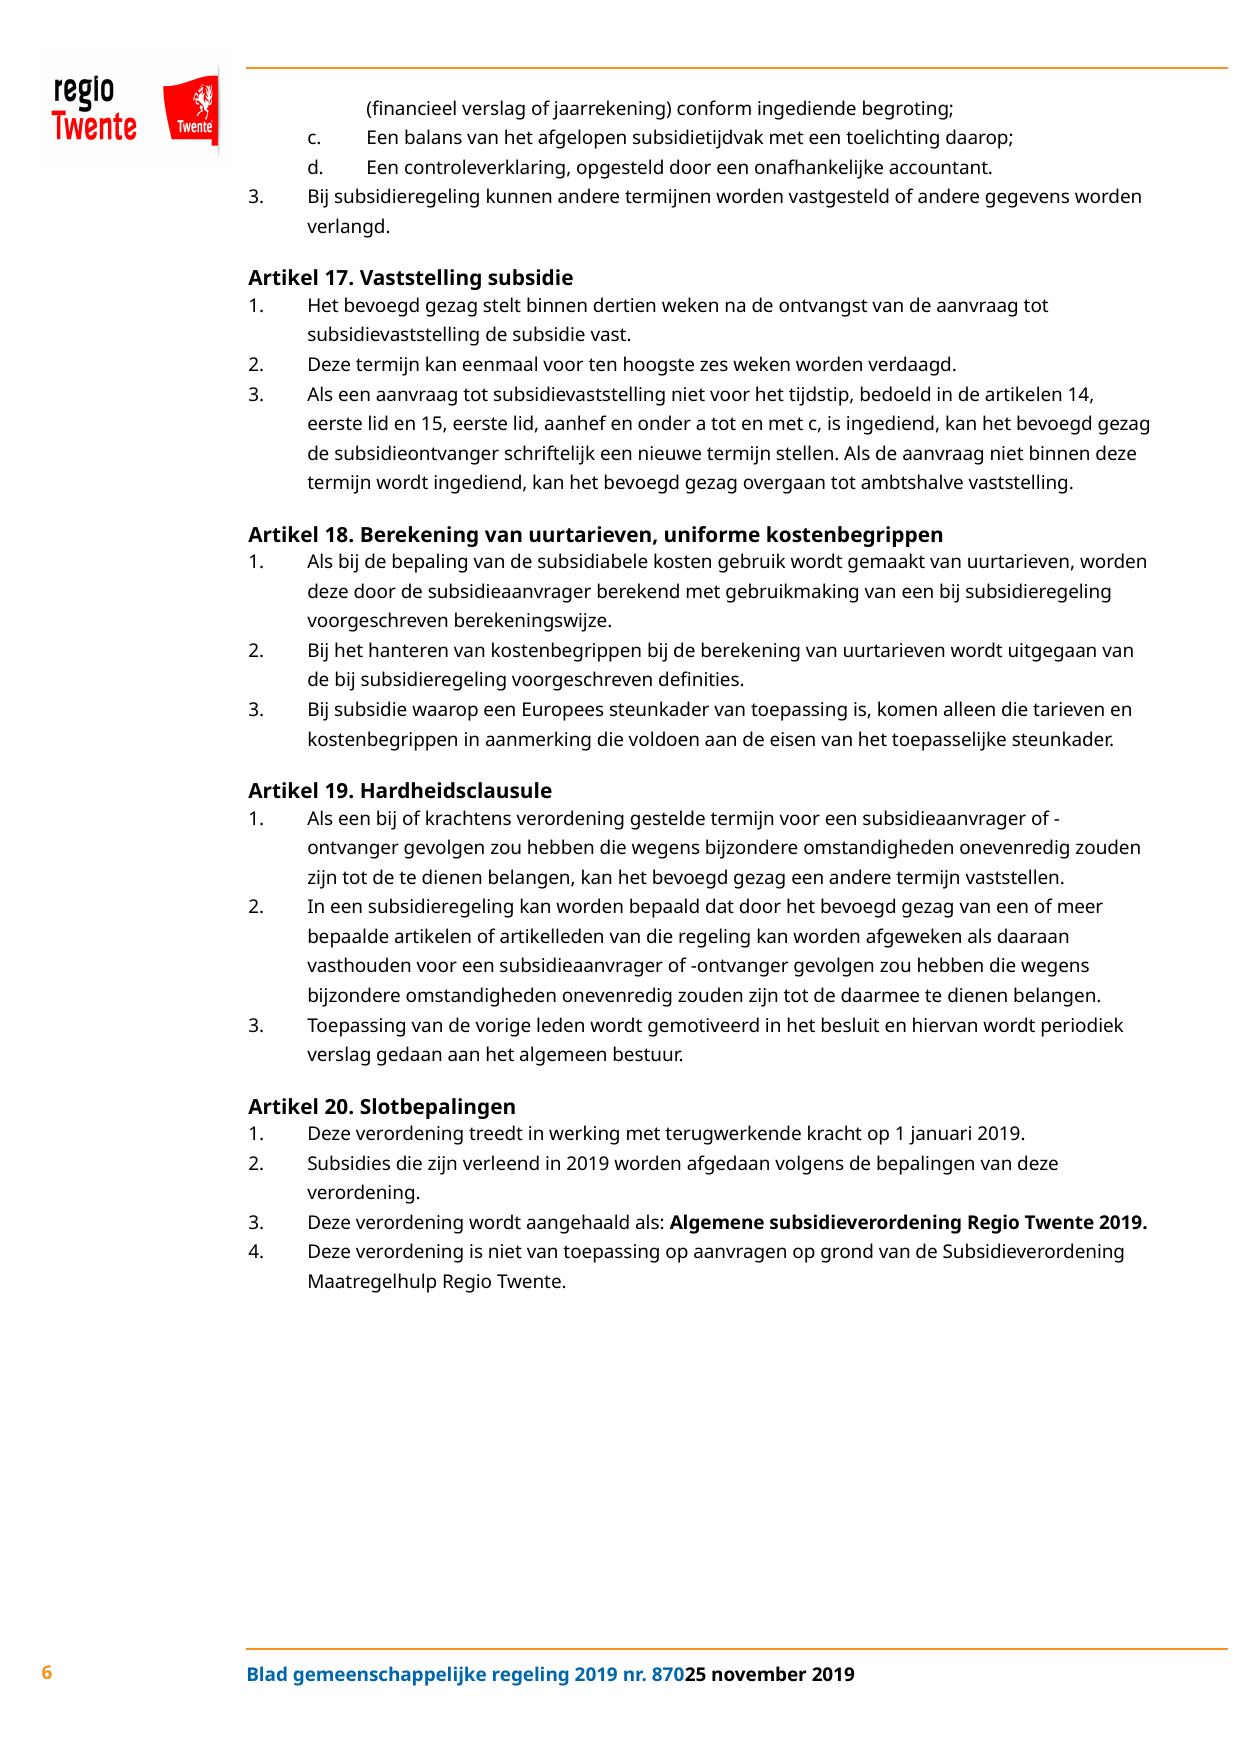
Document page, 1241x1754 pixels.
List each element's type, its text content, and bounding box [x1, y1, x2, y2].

picture [41, 47, 231, 172]
list Subsidies die zijn verleend in 2019 worden afgedaan volgens de bepalingen van deze verordening. [248, 1150, 1152, 1205]
list (financieel verslag of jaarrekening) conform ingediende begroting; [307, 95, 1152, 121]
list Toepassing van de vorige leden wordt gemotiveerd in het besluit en hiervan wordt periodiek verslag gedaan aan het algemeen bestuur. [248, 1012, 1152, 1067]
list Deze verordening wordt aangehaald als: Algemene subsidieverordening Regio Twente 2019. [248, 1209, 1152, 1235]
list Bij het hanteren van kostenbegrippen bij de berekening van uurtarieven wordt uitgegaan van de bij subsidieregeling voorgeschreven definities. [248, 637, 1152, 692]
list Als een aanvraag tot subsidievaststelling niet voor het tijdstip, bedoeld in de artikelen 14, eerste lid en 15, eerste lid, aanhef en onder a tot en met c, is ingediend, kan het bevoegd gezag de subsidieontvanger schriftelijk een nieuwe termijn stellen. Als de aanvraag niet binnen deze termijn wordt ingediend, kan het bevoegd gezag overgaan tot ambtshalve vaststelling. [248, 381, 1152, 495]
list Een controleverklaring, opgesteld door een onafhankelijke accountant. [307, 154, 1152, 180]
list Bij subsidie waarop een Europees steunkader van toepassing is, komen alleen die tarieven en kostenbegrippen in aanmerking die voldoen aan de eisen van het toepasselijke steunkader. [248, 696, 1152, 752]
list In een subsidieregeling kan worden bepaald dat door het bevoegd gezag van een of meer bepaalde artikelen of artikelleden van die regeling kan worden afgeweken als daaraan vasthouden voor een subsidieaanvrager of -ontvanger gevolgen zou hebben die wegens bijzondere omstandigheden onevenredig zouden zijn tot de daarmee te dienen belangen. [248, 893, 1152, 1008]
text Artikel 18. Berekening van uurtarieven, uniforme kostenbegrippen [248, 520, 1152, 548]
list Als bij de bepaling van de subsidiabele kosten gebruik wordt gemaakt van uurtarieven, worden deze door de subsidieaanvrager berekend met gebruikmaking van een bij subsidieregeling voorgeschreven berekeningswijze. [248, 548, 1152, 633]
list Deze verordening treedt in werking met terugwerkende kracht op 1 januari 2019. [248, 1120, 1152, 1146]
text Artikel 17. Vaststelling subsidie [248, 263, 1152, 292]
list Deze termijn kan eenmaal voor ten hoogste zes weken worden verdaagd. [248, 351, 1152, 377]
text Artikel 19. Hardheidsclausule [248, 776, 1152, 805]
text Artikel 20. Slotbepalingen [248, 1092, 1152, 1120]
list Bij subsidieregeling kunnen andere termijnen worden vastgesteld of andere gegevens worden verlangd. [248, 183, 1152, 239]
list Als een bij of krachtens verordening gestelde termijn voor een subsidieaanvrager of -ontvanger gevolgen zou hebben die wegens bijzondere omstandigheden onevenredig zouden zijn tot de te dienen belangen, kan het bevoegd gezag een andere termijn vaststellen. [248, 805, 1152, 889]
list Deze verordening is niet van toepassing op aanvragen op grond van de Subsidieverordening Maatregelhulp Regio Twente. [248, 1238, 1152, 1294]
list Een balans van het afgelopen subsidietijdvak met een toelichting daarop; [307, 124, 1152, 150]
list Het bevoegd gezag stelt binnen dertien weken na de ontvangst van de aanvraag tot subsidievaststelling de subsidie vast. [248, 292, 1152, 347]
